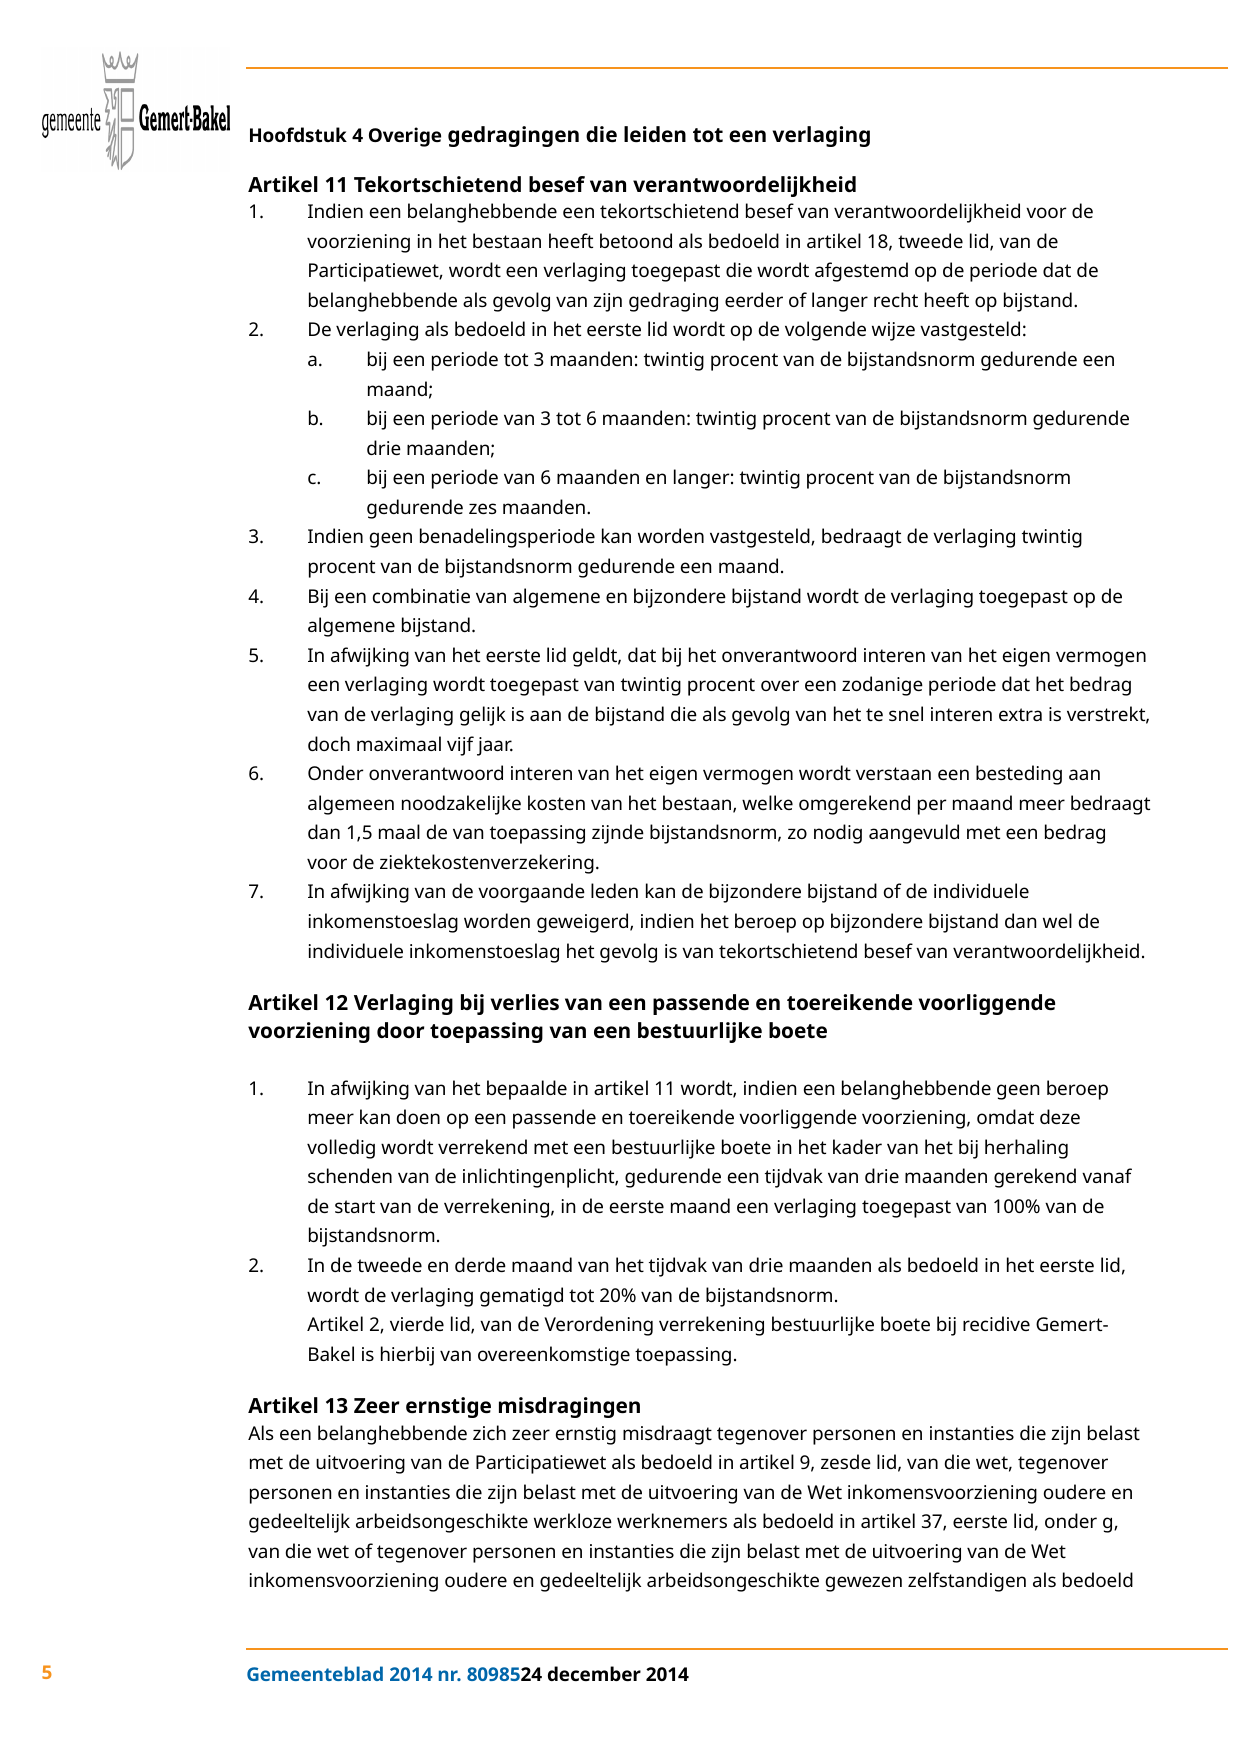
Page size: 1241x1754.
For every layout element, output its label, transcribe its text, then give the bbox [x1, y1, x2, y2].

list Bij een combinatie van algemene en bijzondere bijstand wordt de verlaging toegepast op de algemene bijstand. [248, 583, 1152, 638]
list In de tweede en derde maand van het tijdvak van drie maanden als bedoeld in het eerste lid, wordt de verlaging gematigd tot 20% van de bijstandsnorm. [248, 1252, 1152, 1307]
list In afwijking van het eerste lid geldt, dat bij het onverantwoord interen van het eigen vermogen een verlaging wordt toegepast van twintig procent over een zodanige periode dat het bedrag van de verlaging gelijk is aan de bijstand die als gevolg van het te snel interen extra is verstrekt, doch maximaal vijf jaar. [248, 642, 1152, 756]
picture [41, 47, 231, 172]
list Onder onverantwoord interen van het eigen vermogen wordt verstaan een besteding aan algemeen noodzakelijke kosten van het bestaan, welke omgerekend per maand meer bedraagt dan 1,5 maal de van toepassing zijnde bijstandsnorm, zo nodig aangevuld met een bedrag voor de ziektekostenverzekering. [248, 760, 1152, 875]
text Als een belanghebbende zich zeer ernstig misdraagt tegenover personen en instanties die zijn belast met de uitvoering van de Participatiewet als bedoeld in artikel 9, zesde lid, van die wet, tegenover personen en instanties die zijn belast met de uitvoering van de Wet inkomensvoorziening oudere en gedeeltelijk arbeidsongeschikte werkloze werknemers als bedoeld in artikel 37, eerste lid, onder g, van die wet of tegenover personen en instanties die zijn belast met de uitvoering van de Wet inkomensvoorziening oudere en gedeeltelijk arbeidsongeschikte gewezen zelfstandigen als bedoeld [248, 1420, 1152, 1593]
text Artikel 12 Verlaging bij verlies van een passende en toereikende voorliggende voorziening door toepassing van een bestuurlijke boete [248, 988, 1152, 1045]
list Artikel 2, vierde lid, van de Verordening verrekening bestuurlijke boete bij recidive Gemert-Bakel is hierbij van overeenkomstige toepassing. [248, 1311, 1152, 1367]
text Hoofdstuk 4 Overige gedragingen die leiden tot een verlaging [248, 121, 1152, 149]
text Artikel 13 Zeer ernstige misdragingen [248, 1391, 1152, 1420]
list bij een periode van 3 tot 6 maanden: twintig procent van de bijstandsnorm gedurende drie maanden; [307, 405, 1152, 461]
text Artikel 11 Tekortschietend besef van verantwoordelijkheid [248, 170, 1152, 198]
list Indien geen benadelingsperiode kan worden vastgesteld, bedraagt de verlaging twintig procent van de bijstandsnorm gedurende een maand. [248, 524, 1152, 579]
list bij een periode tot 3 maanden: twintig procent van de bijstandsnorm gedurende een maand; [307, 346, 1152, 401]
list De verlaging als bedoeld in het eerste lid wordt op de volgende wijze vastgesteld: [248, 317, 1152, 342]
list In afwijking van het bepaalde in artikel 11 wordt, indien een belanghebbende geen beroep meer kan doen op een passende en toereikende voorliggende voorziening, omdat deze volledig wordt verrekend met een bestuurlijke boete in het kader van het bij herhaling schenden van de inlichtingenplicht, gedurende een tijdvak van drie maanden gerekend vanaf de start van de verrekening, in de eerste maand een verlaging toegepast van 100% van de bijstandsnorm. [248, 1075, 1152, 1248]
list bij een periode van 6 maanden en langer: twintig procent van de bijstandsnorm gedurende zes maanden. [307, 464, 1152, 520]
list In afwijking van de voorgaande leden kan de bijzondere bijstand of de individuele inkomenstoeslag worden geweigerd, indien het beroep op bijzondere bijstand dan wel de individuele inkomenstoeslag het gevolg is van tekortschietend besef van verantwoordelijkheid. [248, 879, 1152, 963]
list Indien een belanghebbende een tekortschietend besef van verantwoordelijkheid voor de voorziening in het bestaan heeft betoond als bedoeld in artikel 18, tweede lid, van de Participatiewet, wordt een verlaging toegepast die wordt afgestemd op de periode dat de belanghebbende als gevolg van zijn gedraging eerder of langer recht heeft op bijstand. [248, 198, 1152, 313]
